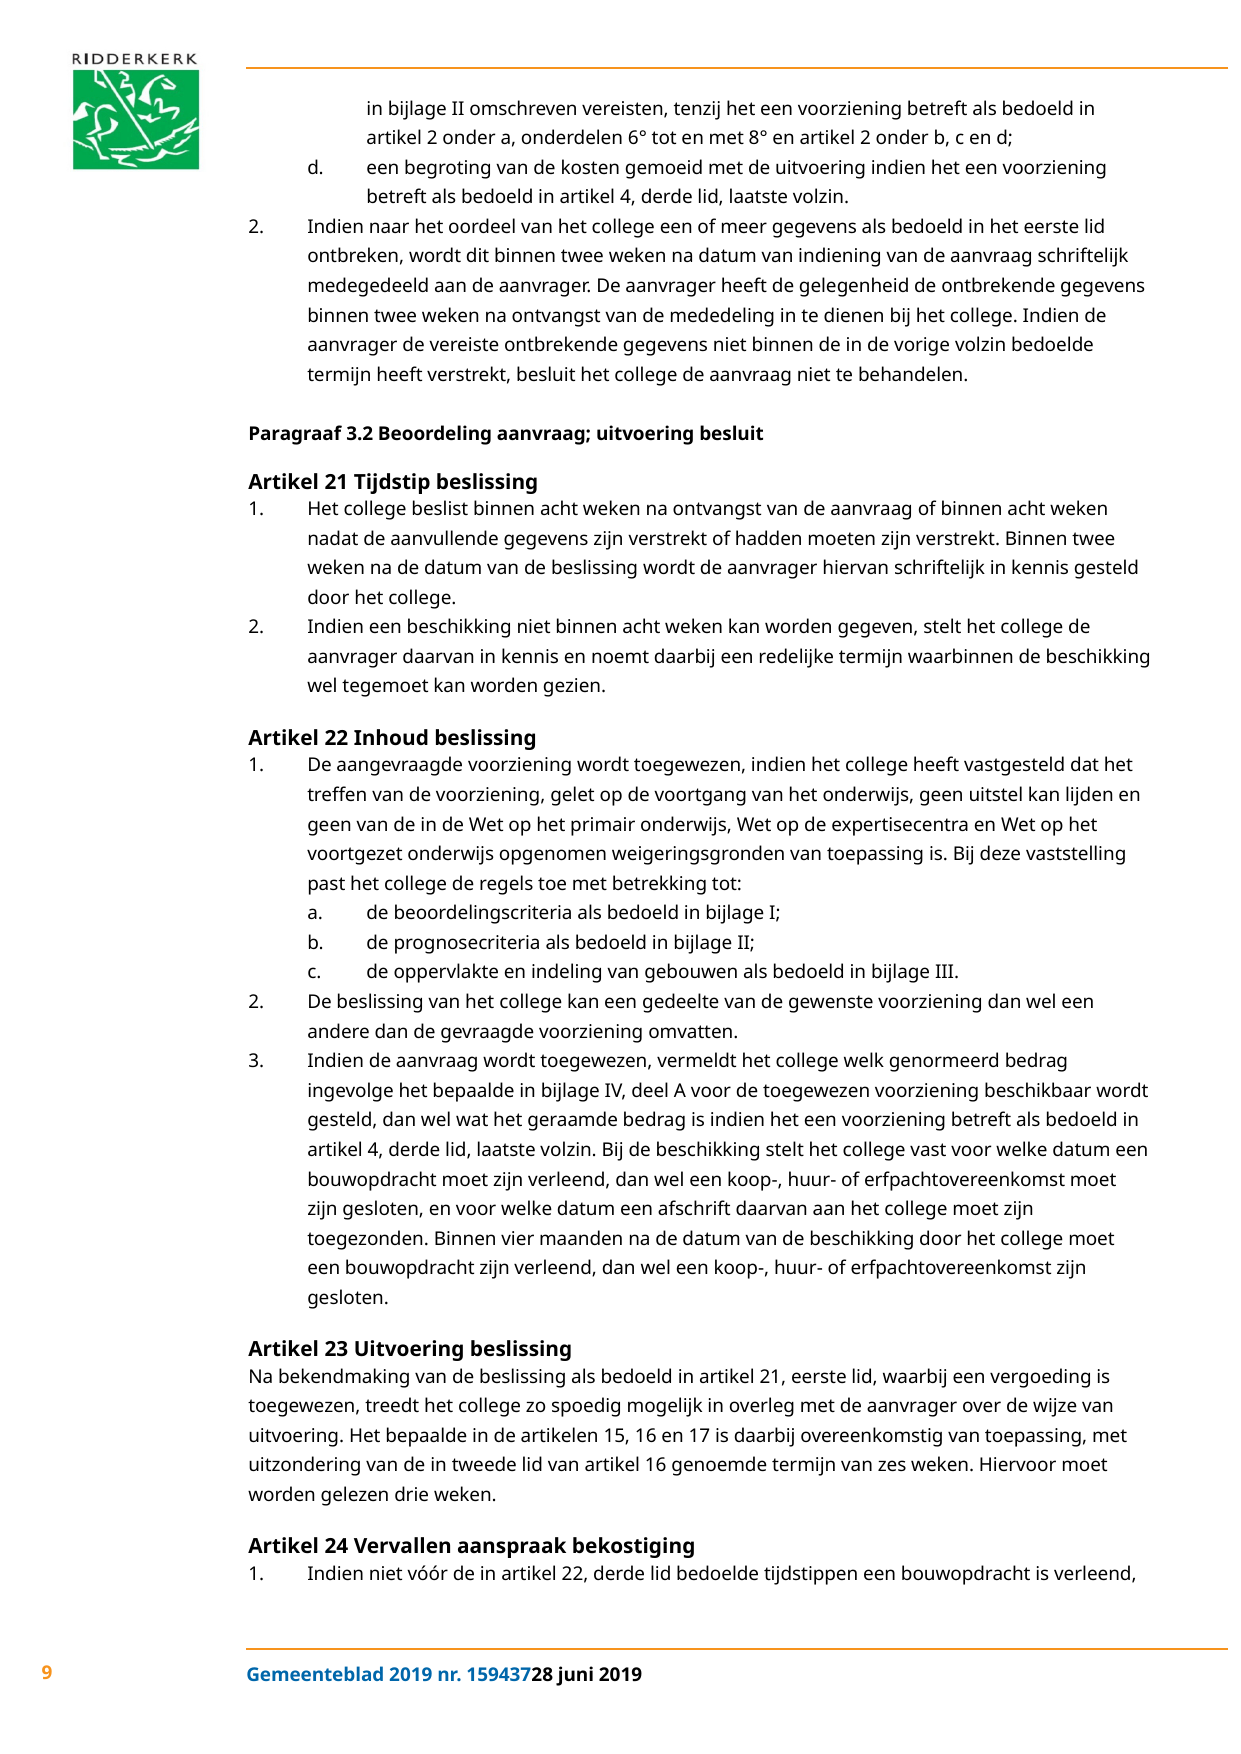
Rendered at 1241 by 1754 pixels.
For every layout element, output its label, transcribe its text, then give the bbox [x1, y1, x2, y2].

text Artikel 21 Tijdstip beslissing [248, 467, 1152, 495]
list Indien de aanvraag wordt toegewezen, vermeldt het college welk genormeerd bedrag ingevolge het bepaalde in bijlage IV, deel A voor de toegewezen voorziening beschikbaar wordt gesteld, dan wel wat het geraamde bedrag is indien het een voorziening betreft als bedoeld in artikel 4, derde lid, laatste volzin. Bij de beschikking stelt het college vast voor welke datum een bouwopdracht moet zijn verleend, dan wel een koop-, huur- of erfpachtovereenkomst moet zijn gesloten, en voor welke datum een afschrift daarvan aan het college moet zijn toegezonden. Binnen vier maanden na de datum van de beschikking door het college moet een bouwopdracht zijn verleend, dan wel een koop-, huur- of erfpachtovereenkomst zijn gesloten. [248, 1047, 1152, 1310]
text Na bekendmaking van de beslissing als bedoeld in artikel 21, eerste lid, waarbij een vergoeding is toegewezen, treedt het college zo spoedig mogelijk in overleg met de aanvrager over de wijze van uitvoering. Het bepaalde in de artikelen 15, 16 en 17 is daarbij overeenkomstig van toepassing, met uitzondering van de in tweede lid van artikel 16 genoemde termijn van zes weken. Hiervoor moet worden gelezen drie weken. [248, 1363, 1152, 1507]
list Indien niet vóór de in artikel 22, derde lid bedoelde tijdstippen een bouwopdracht is verleend, [248, 1560, 1152, 1586]
list De aangevraagde voorziening wordt toegewezen, indien het college heeft vastgesteld dat het treffen van de voorziening, gelet op de voortgang van het onderwijs, geen uitstel kan lijden en geen van de in de Wet op het primair onderwijs, Wet op de expertisecentra en Wet op het voortgezet onderwijs opgenomen weigeringsgronden van toepassing is. Bij deze vaststelling past het college de regels toe met betrekking tot: [248, 752, 1152, 896]
list De beslissing van het college kan een gedeelte van de gewenste voorziening dan wel een andere dan de gevraagde voorziening omvatten. [248, 988, 1152, 1043]
picture [41, 47, 231, 172]
text Paragraaf 3.2 Beoordeling aanvraag; uitvoering besluit [248, 420, 1152, 446]
list in bijlage II omschreven vereisten, tenzij het een voorziening betreft als bedoeld in artikel 2 onder a, onderdelen 6° tot en met 8° en artikel 2 onder b, c en d; [307, 95, 1152, 150]
text Artikel 24 Vervallen aanspraak bekostiging [248, 1532, 1152, 1560]
list Indien naar het oordeel van het college een of meer gegevens als bedoeld in het eerste lid ontbreken, wordt dit binnen twee weken na datum van indiening van de aanvraag schriftelijk medegedeeld aan de aanvrager. De aanvrager heeft de gelegenheid de ontbrekende gegevens binnen twee weken na ontvangst van de mededeling in te dienen bij het college. Indien de aanvrager de vereiste ontbrekende gegevens niet binnen de in de vorige volzin bedoelde termijn heeft verstrekt, besluit het college de aanvraag niet te behandelen. [248, 213, 1152, 387]
text Artikel 23 Uitvoering beslissing [248, 1334, 1152, 1363]
list de beoordelingscriteria als bedoeld in bijlage I; [307, 899, 1152, 925]
text Artikel 22 Inhoud beslissing [248, 723, 1152, 752]
list de oppervlakte en indeling van gebouwen als bedoeld in bijlage III. [307, 959, 1152, 984]
list Indien een beschikking niet binnen acht weken kan worden gegeven, stelt het college de aanvrager daarvan in kennis en noemt daarbij een redelijke termijn waarbinnen de beschikking wel tegemoet kan worden gezien. [248, 613, 1152, 698]
list Het college beslist binnen acht weken na ontvangst van de aanvraag of binnen acht weken nadat de aanvullende gegevens zijn verstrekt of hadden moeten zijn verstrekt. Binnen twee weken na de datum van de beslissing wordt de aanvrager hiervan schriftelijk in kennis gesteld door het college. [248, 495, 1152, 610]
list een begroting van de kosten gemoeid met de uitvoering indien het een voorziening betreft als bedoeld in artikel 4, derde lid, laatste volzin. [307, 154, 1152, 209]
list de prognosecriteria als bedoeld in bijlage II; [307, 929, 1152, 955]
